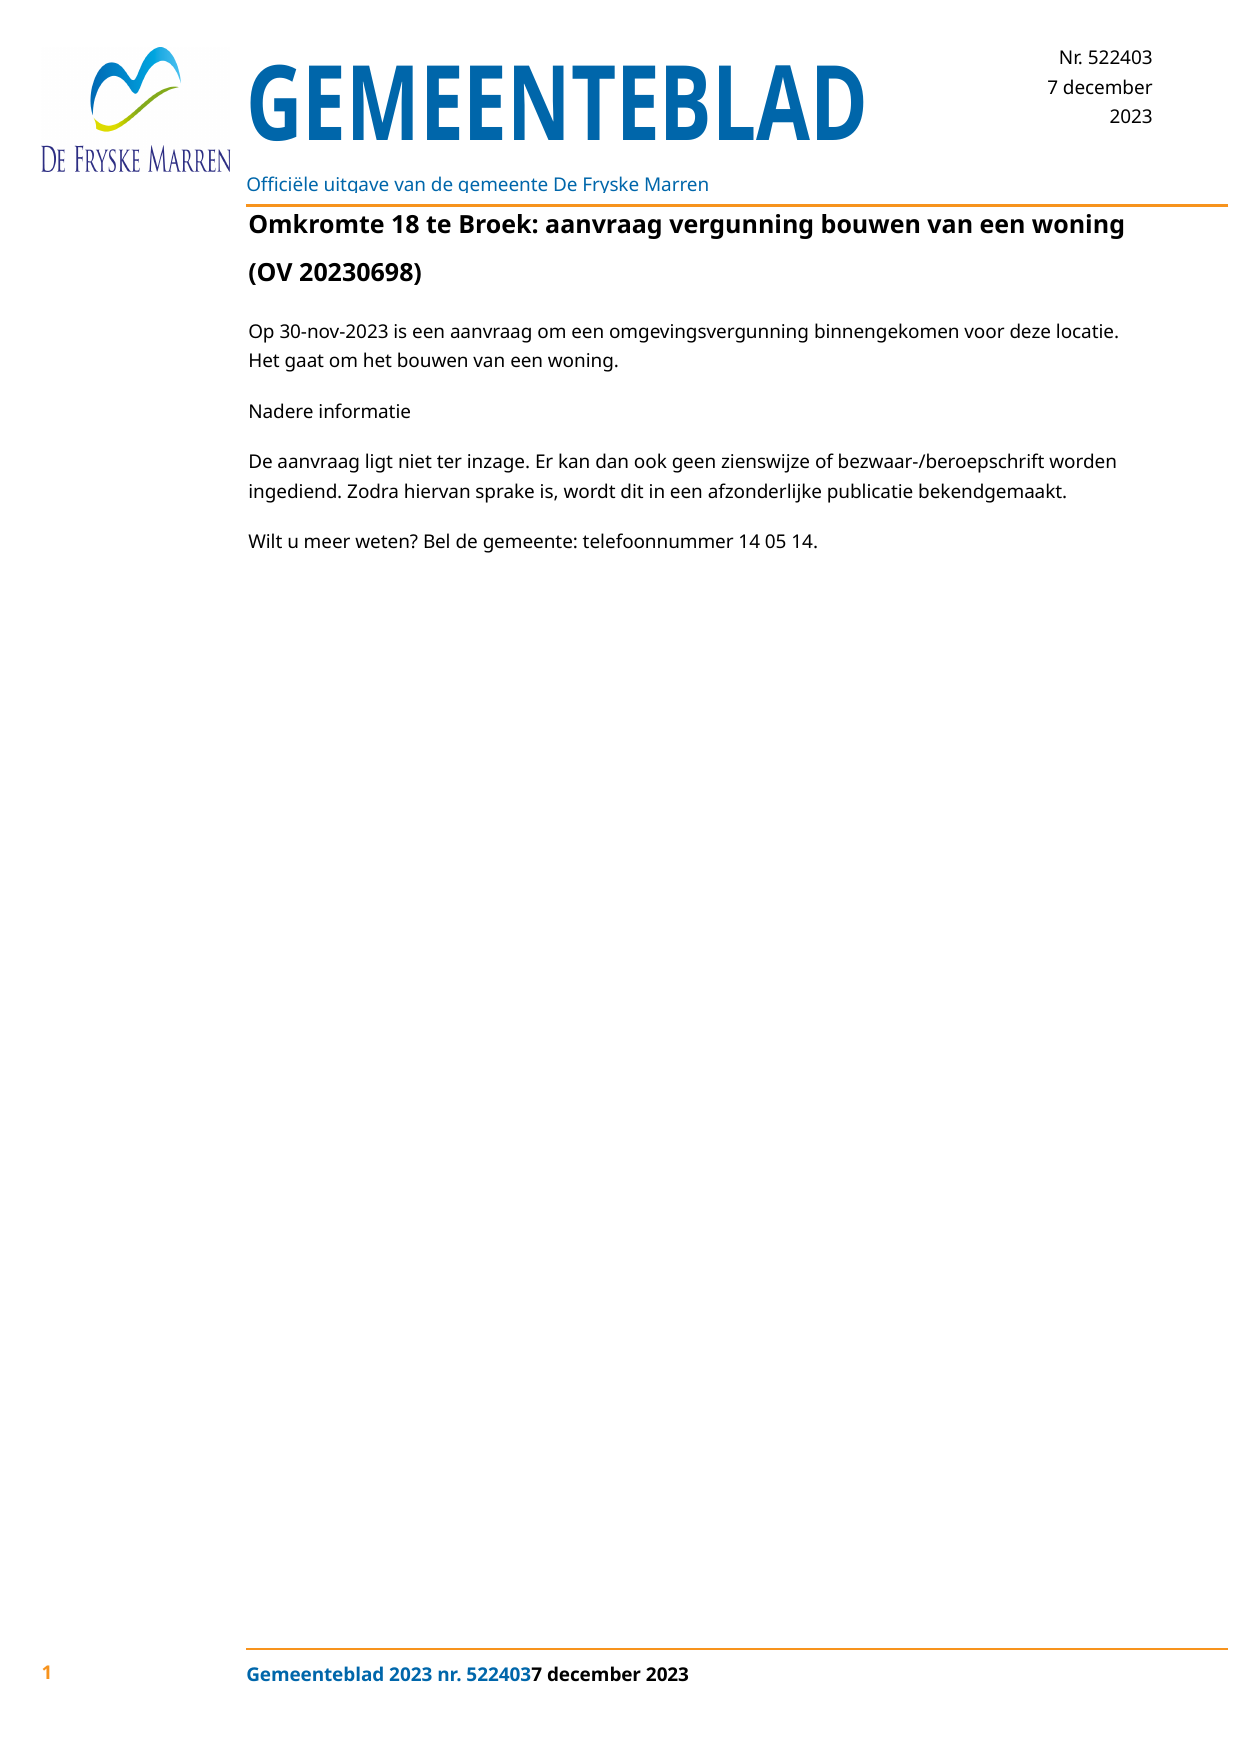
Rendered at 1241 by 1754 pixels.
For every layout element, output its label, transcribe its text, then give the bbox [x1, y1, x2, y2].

text Op 30-nov-2023 is een aanvraag om een omgevingsvergunning binnengekomen voor deze locatie. Het gaat om het bouwen van een woning. [248, 318, 1152, 373]
picture [41, 47, 231, 172]
text Nadere informatie [248, 398, 1152, 424]
text Wilt u meer weten? Bel de gemeente: telefoonnummer 14 05 14. [248, 528, 1152, 554]
text De aanvraag ligt niet ter inzage. Er kan dan ook geen zienswijze of bezwaar-/beroepschrift worden ingediend. Zodra hiervan sprake is, wordt dit in een afzonderlijke publicatie bekendgemaakt. [248, 448, 1152, 504]
text Omkromte 18 te Broek: aanvraag vergunning bouwen van een woning (OV 20230698) [248, 207, 1152, 288]
